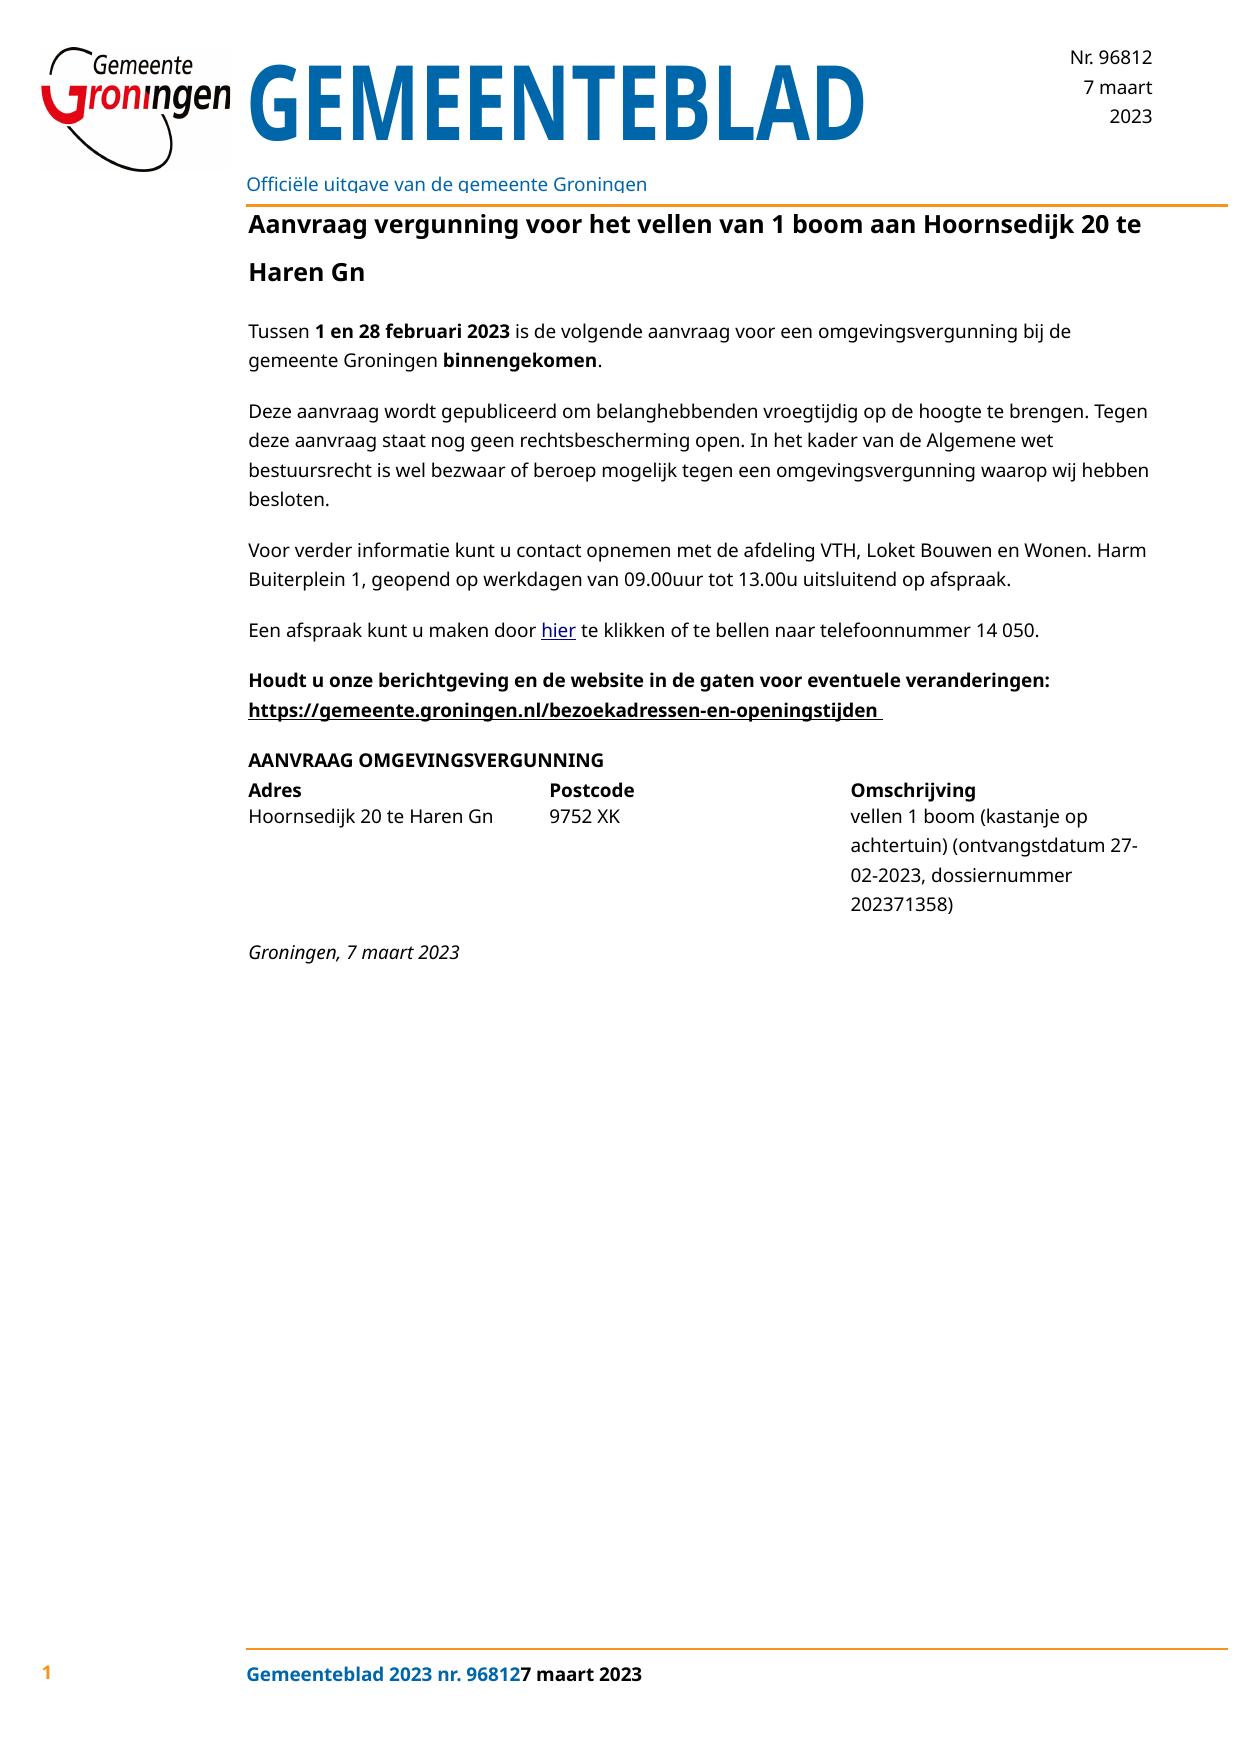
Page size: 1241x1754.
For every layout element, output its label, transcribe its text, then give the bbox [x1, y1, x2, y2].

table_header Postcode [549, 777, 850, 803]
table_header Omschrijving [850, 777, 1152, 803]
picture [41, 47, 231, 172]
text Deze aanvraag wordt gepubliceerd om belanghebbenden vroegtijdig op de hoogte te brengen. Tegen deze aanvraag staat nog geen rechtsbescherming open. In het kader van de Algemene wet bestuursrecht is wel bezwaar of beroep mogelijk tegen een omgevingsvergunning waarop wij hebben besloten. [248, 398, 1152, 512]
text Houdt u onze berichtgeving en de website in de gaten voor eventuele veranderingen: https://gemeente.groningen.nl/bezoekadressen-en-openingstijden [248, 667, 1152, 723]
text Voor verder informatie kunt u contact opnemen met de afdeling VTH, Loket Bouwen en Wonen. Harm Buiterplein 1, geopend op werkdagen van 09.00uur tot 13.00u uitsluitend op afspraak. [248, 537, 1152, 592]
text Aanvraag vergunning voor het vellen van 1 boom aan Hoornsedijk 20 te Haren Gn [248, 207, 1152, 288]
table_cell vellen 1 boom (kastanje op achtertuin) (ontvangstdatum 27-02-2023, dossiernummer 202371358) [850, 803, 1152, 917]
text Een afspraak kunt u maken door hier te klikken of te bellen naar telefoonnummer 14 050. [248, 617, 1152, 643]
table_cell Hoornsedijk 20 te Haren Gn [248, 803, 549, 917]
text Tussen 1 en 28 februari 2023 is de volgende aanvraag voor een omgevingsvergunning bij de gemeente Groningen binnengekomen. [248, 318, 1152, 373]
table_header Adres [248, 777, 549, 803]
table_cell 9752 XK [549, 803, 850, 917]
text AANVRAAG OMGEVINGSVERGUNNING [248, 747, 1152, 773]
text Groningen, 7 maart 2023 [248, 939, 1152, 964]
